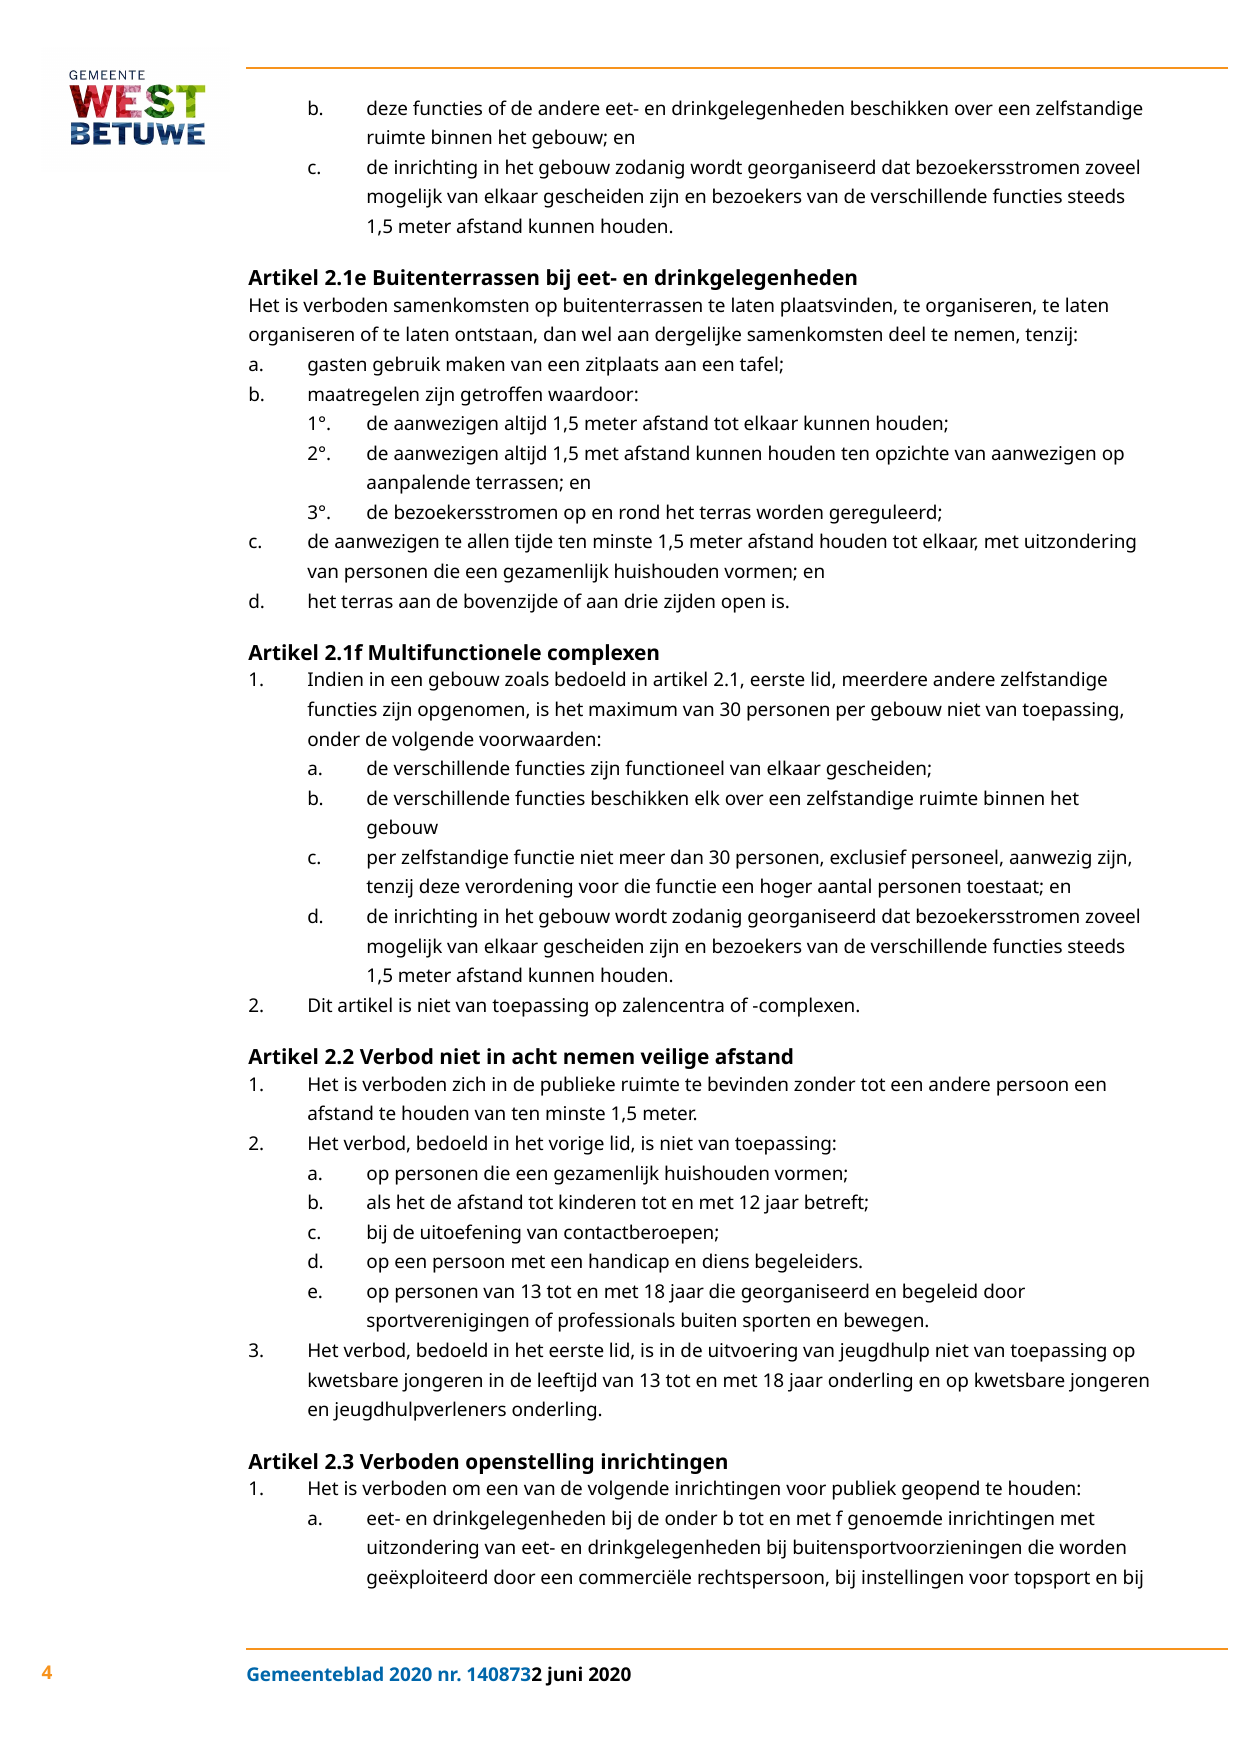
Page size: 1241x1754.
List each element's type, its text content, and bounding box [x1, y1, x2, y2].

list de verschillende functies zijn functioneel van elkaar gescheiden; [307, 755, 1152, 781]
list per zelfstandige functie niet meer dan 30 personen, exclusief personeel, aanwezig zijn, tenzij deze verordening voor die functie een hoger aantal personen toestaat; en [307, 844, 1152, 899]
text Artikel 2.1e Buitenterrassen bij eet- en drinkgelegenheden [248, 263, 1152, 292]
list Indien in een gebouw zoals bedoeld in artikel 2.1, eerste lid, meerdere andere zelfstandige functies zijn opgenomen, is het maximum van 30 personen per gebouw niet van toepassing, onder de volgende voorwaarden: [248, 667, 1152, 752]
list de bezoekersstromen op en rond het terras worden gereguleerd; [307, 499, 1152, 525]
list de inrichting in het gebouw zodanig wordt georganiseerd dat bezoekersstromen zoveel mogelijk van elkaar gescheiden zijn en bezoekers van de verschillende functies steeds 1,5 meter afstand kunnen houden. [307, 154, 1152, 239]
list de verschillende functies beschikken elk over een zelfstandige ruimte binnen het gebouw [307, 785, 1152, 840]
list deze functies of de andere eet- en drinkgelegenheden beschikken over een zelfstandige ruimte binnen het gebouw; en [307, 95, 1152, 150]
list Het is verboden om een van de volgende inrichtingen voor publiek geopend te houden: [248, 1475, 1152, 1501]
list het terras aan de bovenzijde of aan drie zijden open is. [248, 588, 1152, 613]
list bij de uitoefening van contactberoepen; [307, 1219, 1152, 1244]
text Artikel 2.3 Verboden openstelling inrichtingen [248, 1447, 1152, 1475]
list Het verbod, bedoeld in het eerste lid, is in de uitvoering van jeugdhulp niet van toepassing op kwetsbare jongeren in de leeftijd van 13 tot en met 18 jaar onderling en op kwetsbare jongeren en jeugdhulpverleners onderling. [248, 1337, 1152, 1422]
list als het de afstand tot kinderen tot en met 12 jaar betreft; [307, 1189, 1152, 1215]
list de inrichting in het gebouw wordt zodanig georganiseerd dat bezoekersstromen zoveel mogelijk van elkaar gescheiden zijn en bezoekers van de verschillende functies steeds 1,5 meter afstand kunnen houden. [307, 903, 1152, 988]
list de aanwezigen altijd 1,5 meter afstand tot elkaar kunnen houden; [307, 410, 1152, 436]
list op een persoon met een handicap en diens begeleiders. [307, 1248, 1152, 1274]
list op personen van 13 tot en met 18 jaar die georganiseerd en begeleid door sportverenigingen of professionals buiten sporten en bewegen. [307, 1278, 1152, 1333]
list eet- en drinkgelegenheden bij de onder b tot en met f genoemde inrichtingen met uitzondering van eet- en drinkgelegenheden bij buitensportvoorzieningen die worden geëxploiteerd door een commerciële rechtspersoon, bij instellingen voor topsport en bij [307, 1505, 1152, 1590]
list de aanwezigen te allen tijde ten minste 1,5 meter afstand houden tot elkaar, met uitzondering van personen die een gezamenlijk huishouden vormen; en [248, 529, 1152, 584]
list de aanwezigen altijd 1,5 met afstand kunnen houden ten opzichte van aanwezigen op aanpalende terrassen; en [307, 440, 1152, 495]
list Het is verboden zich in de publieke ruimte te bevinden zonder tot een andere persoon een afstand te houden van ten minste 1,5 meter. [248, 1071, 1152, 1126]
text Het is verboden samenkomsten op buitenterrassen te laten plaatsvinden, te organiseren, te laten organiseren of te laten ontstaan, dan wel aan dergelijke samenkomsten deel te nemen, tenzij: [248, 292, 1152, 347]
text Artikel 2.1f Multifunctionele complexen [248, 638, 1152, 667]
list op personen die een gezamenlijk huishouden vormen; [307, 1160, 1152, 1185]
list maatregelen zijn getroffen waardoor: [248, 381, 1152, 406]
list gasten gebruik maken van een zitplaats aan een tafel; [248, 351, 1152, 377]
text Artikel 2.2 Verbod niet in acht nemen veilige afstand [248, 1042, 1152, 1071]
picture [41, 47, 231, 172]
list Dit artikel is niet van toepassing op zalencentra of -complexen. [248, 992, 1152, 1018]
list Het verbod, bedoeld in het vorige lid, is niet van toepassing: [248, 1130, 1152, 1156]
